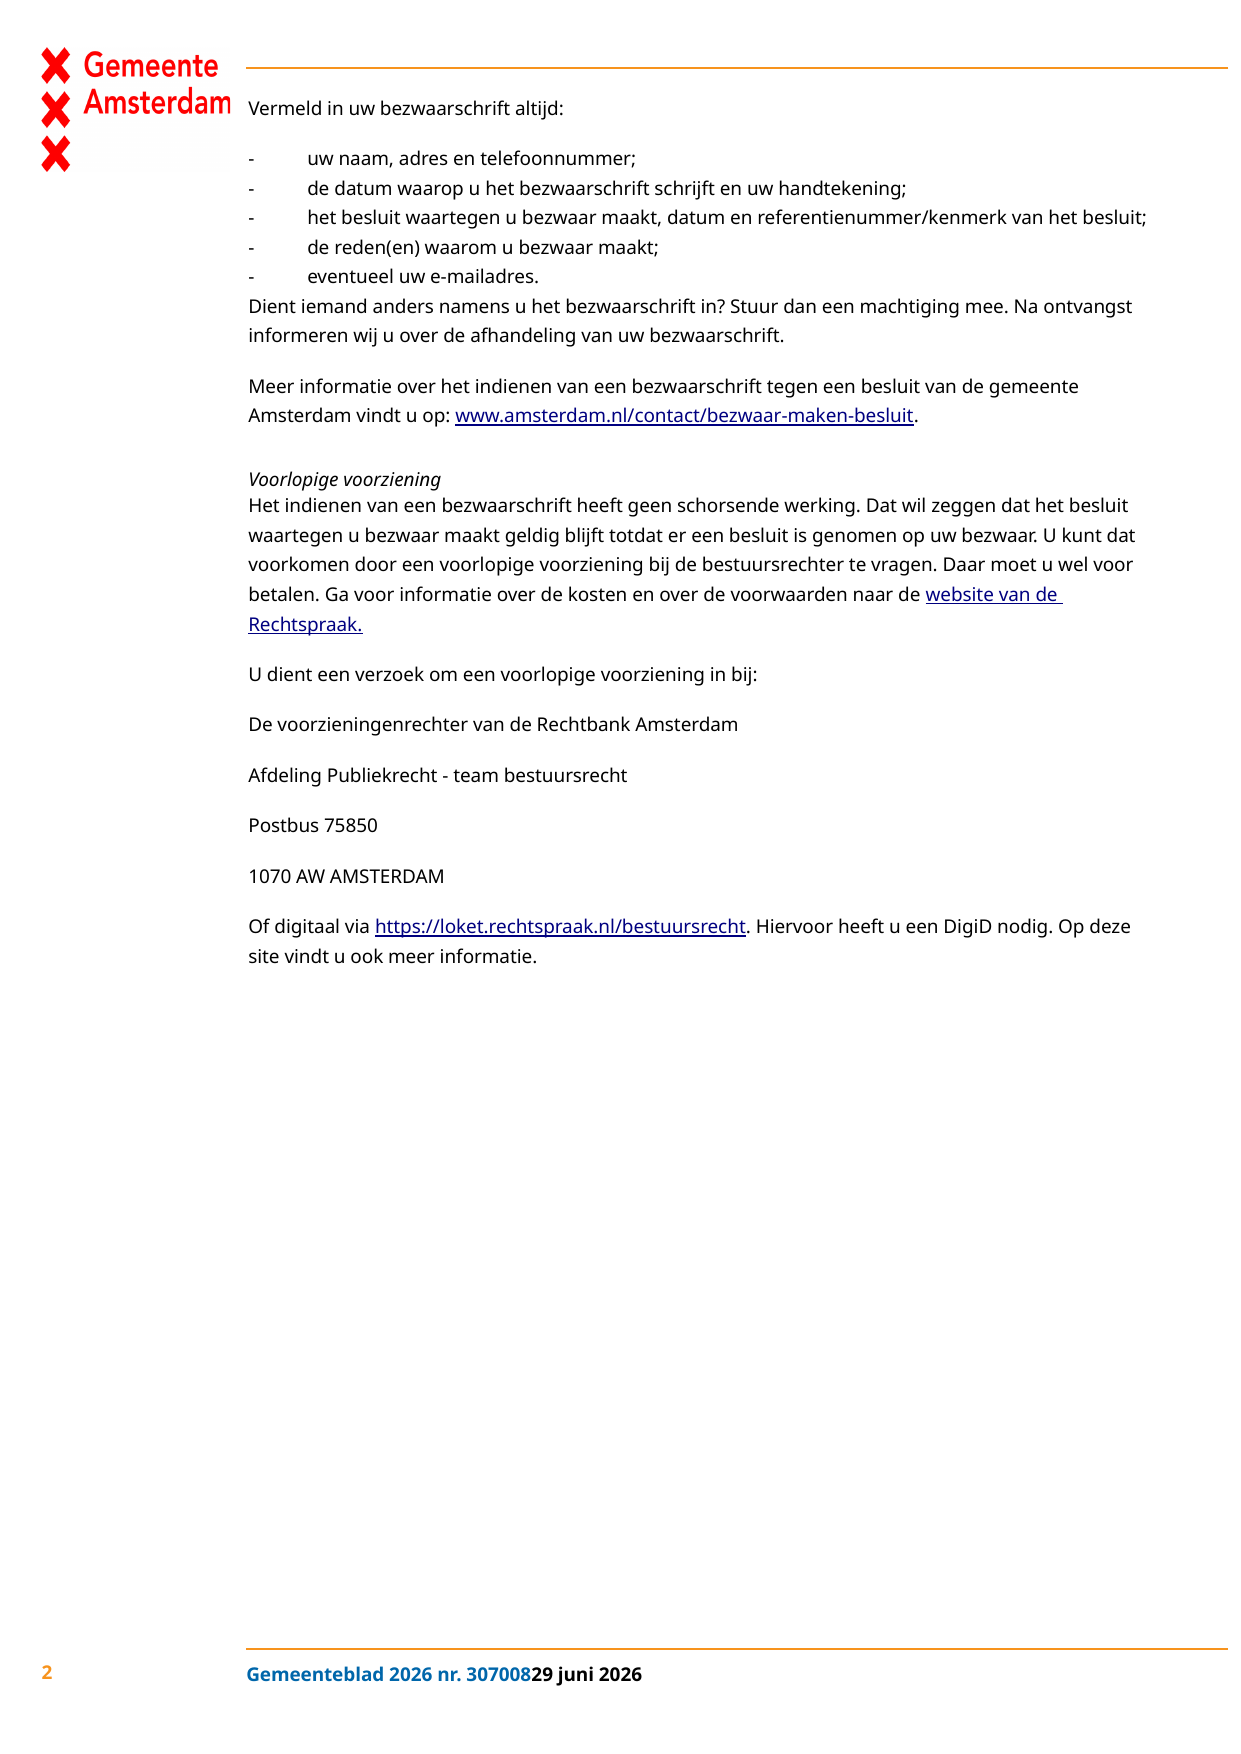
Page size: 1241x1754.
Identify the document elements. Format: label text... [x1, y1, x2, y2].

text U dient een verzoek om een voorlopige voorziening in bij: [248, 661, 1152, 687]
text 1070 AW AMSTERDAM [248, 863, 1152, 888]
text De voorzieningenrechter van de Rechtbank Amsterdam [248, 712, 1152, 737]
text Of digitaal via https://loket.rechtspraak.nl/bestuursrecht. Hiervoor heeft u een DigiD nodig. Op deze site vindt u ook meer informatie. [248, 913, 1152, 968]
text Voorlopige voorziening [248, 467, 1152, 492]
list het besluit waartegen u bezwaar maakt, datum en referentienummer/kenmerk van het besluit; [248, 204, 1152, 230]
text Vermeld in uw bezwaarschrift altijd: [248, 95, 1152, 121]
picture [41, 47, 231, 172]
text Meer informatie over het indienen van een bezwaarschrift tegen een besluit van de gemeente Amsterdam vindt u op: www.amsterdam.nl/contact/bezwaar-maken-besluit. [248, 373, 1152, 428]
text Het indienen van een bezwaarschrift heeft geen schorsende werking. Dat wil zeggen dat het besluit waartegen u bezwaar maakt geldig blijft totdat er een besluit is genomen op uw bezwaar. U kunt dat voorkomen door een voorlopige voorziening bij de bestuursrechter te vragen. Daar moet u wel voor betalen. Ga voor informatie over de kosten en over de voorwaarden naar de website van de Rechtspraak. [248, 492, 1152, 636]
list eventueel uw e-mailadres. [248, 263, 1152, 289]
text Dient iemand anders namens u het bezwaarschrift in? Stuur dan een machtiging mee. Na ontvangst informeren wij u over de afhandeling van uw bezwaarschrift. [248, 293, 1152, 348]
text Afdeling Publiekrecht - team bestuursrecht [248, 762, 1152, 788]
text Postbus 75850 [248, 812, 1152, 838]
list de datum waarop u het bezwaarschrift schrijft en uw handtekening; [248, 175, 1152, 201]
list de reden(en) waarom u bezwaar maakt; [248, 234, 1152, 260]
list uw naam, adres en telefoonnummer; [248, 145, 1152, 171]
